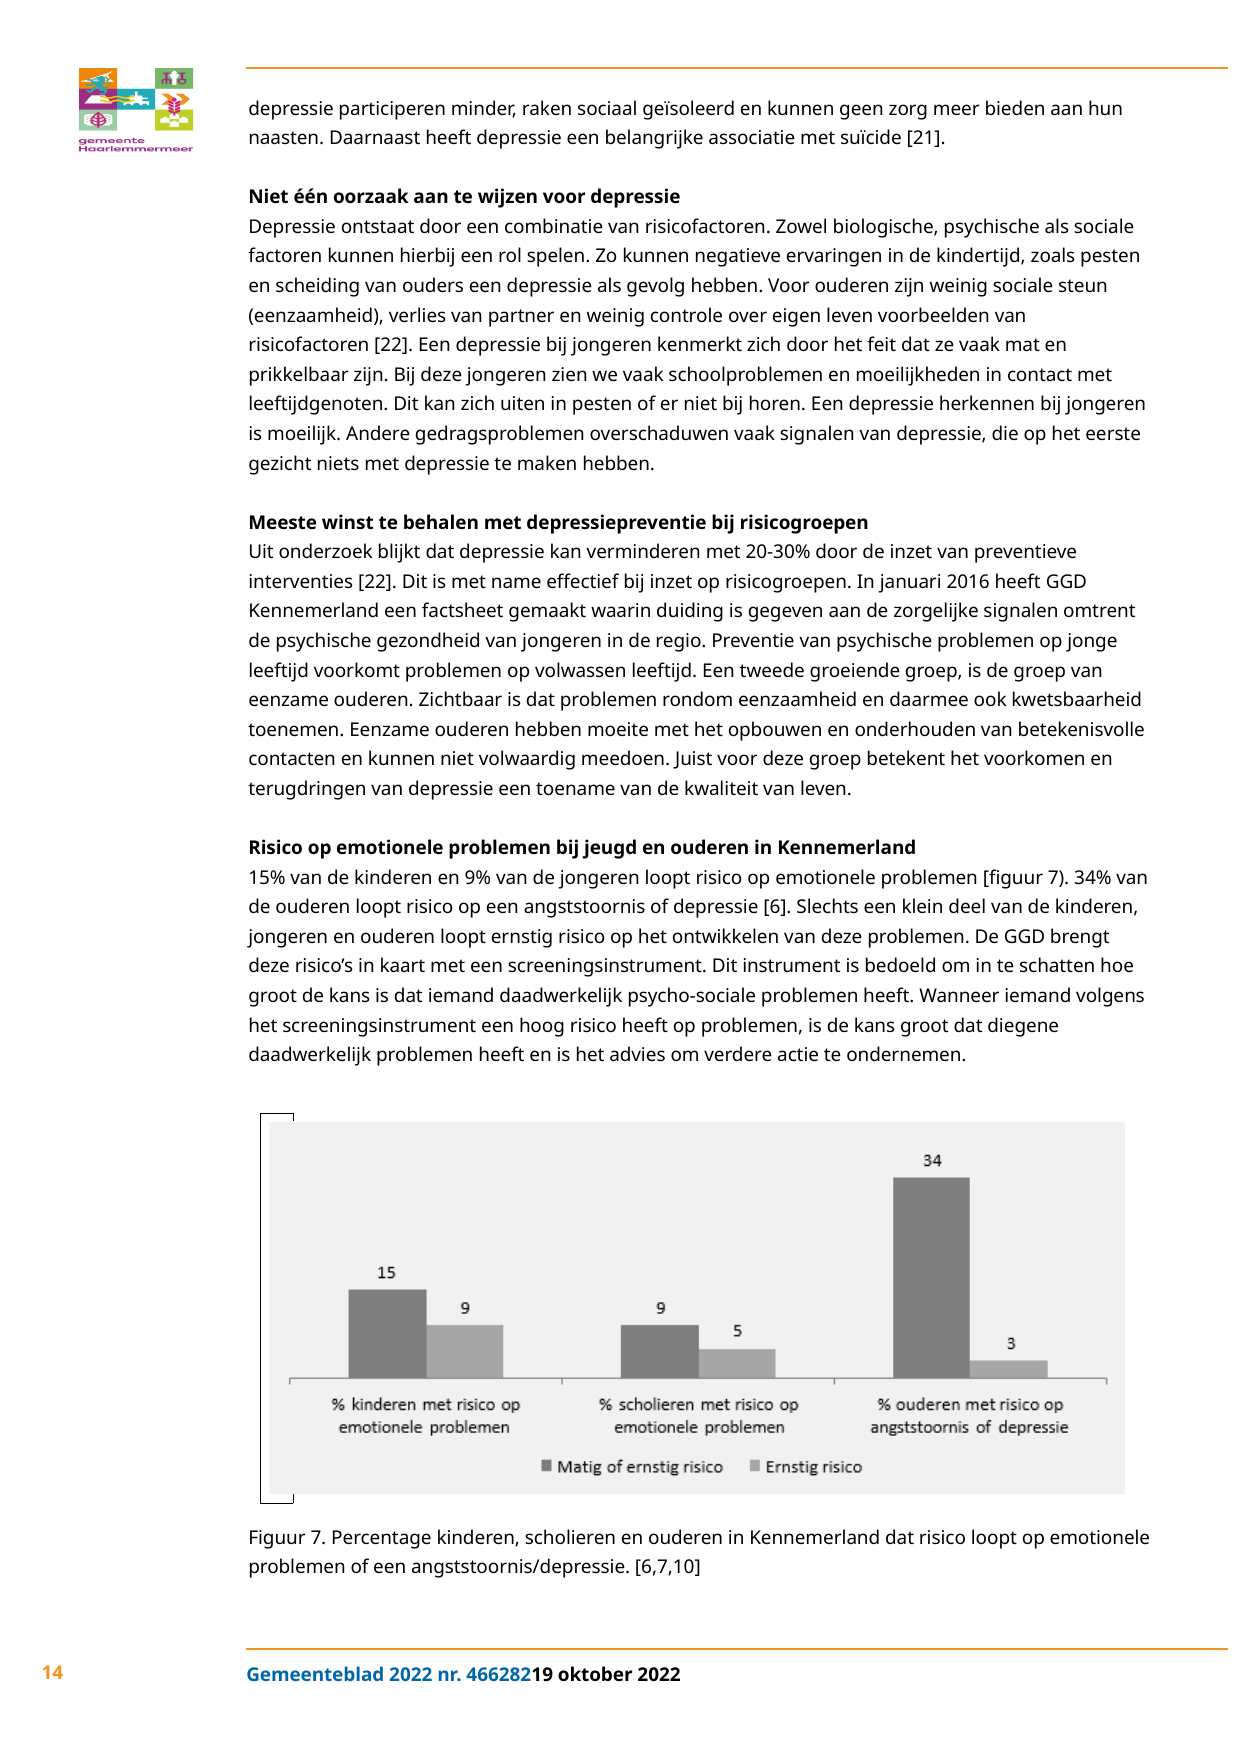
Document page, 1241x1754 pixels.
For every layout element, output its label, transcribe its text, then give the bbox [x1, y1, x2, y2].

picture [41, 47, 231, 172]
text 15% van de kinderen en 9% van de jongeren loopt risico op emotionele problemen [figuur 7). 34% van de ouderen loopt risico op een angststoornis of depressie [6]. Slechts een klein deel van de kinderen, jongeren en ouderen loopt ernstig risico op het ontwikkelen van deze problemen. De GGD brengt deze risico’s in kaart met een screeningsinstrument. Dit instrument is bedoeld om in te schatten hoe groot de kans is dat iemand daadwerkelijk psycho-sociale problemen heeft. Wanneer iemand volgens het screeningsinstrument een hoog risico heeft op problemen, is de kans groot dat diegene daadwerkelijk problemen heeft en is het advies om verdere actie te ondernemen. [248, 864, 1152, 1067]
text Meeste winst te behalen met depressiepreventie bij risicogroepen [248, 509, 1152, 535]
text Niet één oorzaak aan te wijzen voor depressie [248, 183, 1152, 209]
text Depressie ontstaat door een combinatie van risicofactoren. Zowel biologische, psychische als sociale factoren kunnen hierbij een rol spelen. Zo kunnen negatieve ervaringen in de kindertijd, zoals pesten en scheiding van ouders een depressie als gevolg hebben. Voor ouderen zijn weinig sociale steun (eenzaamheid), verlies van partner en weinig controle over eigen leven voorbeelden van risicofactoren [22]. Een depressie bij jongeren kenmerkt zich door het feit dat ze vaak mat en prikkelbaar zijn. Bij deze jongeren zien we vaak schoolproblemen en moeilijkheden in contact met leeftijdgenoten. Dit kan zich uiten in pesten of er niet bij horen. Een depressie herkennen bij jongeren is moeilijk. Andere gedragsproblemen overschaduwen vaak signalen van depressie, die op het eerste gezicht niets met depressie te maken hebben. [248, 213, 1152, 476]
text depressie participeren minder, raken sociaal geïsoleerd en kunnen geen zorg meer bieden aan hun naasten. Daarnaast heeft depressie een belangrijke associatie met suïcide [21]. [248, 95, 1152, 150]
text Risico op emotionele problemen bij jeugd en ouderen in Kennemerland [248, 834, 1152, 860]
text Figuur 7. Percentage kinderen, scholieren en ouderen in Kennemerland dat risico loopt op emotionele problemen of een angststoornis/depressie. [6,7,10] [248, 1524, 1152, 1579]
text Uit onderzoek blijkt dat depressie kan verminderen met 20-30% door de inzet van preventieve interventies [22]. Dit is met name effectief bij inzet op risicogroepen. In januari 2016 heeft GGD Kennemerland een factsheet gemaakt waarin duiding is gegeven aan de zorgelijke signalen omtrent de psychische gezondheid van jongeren in de regio. Preventie van psychische problemen op jonge leeftijd voorkomt problemen op volwassen leeftijd. Een tweede groeiende groep, is de groep van eenzame ouderen. Zichtbaar is dat problemen rondom eenzaamheid en daarmee ook kwetsbaarheid toenemen. Eenzame ouderen hebben moeite met het opbouwen en onderhouden van betekenisvolle contacten en kunnen niet volwaardig meedoen. Juist voor deze groep betekent het voorkomen en terugdringen van depressie een toename van de kwaliteit van leven. [248, 538, 1152, 801]
picture [268, 1121, 1125, 1494]
